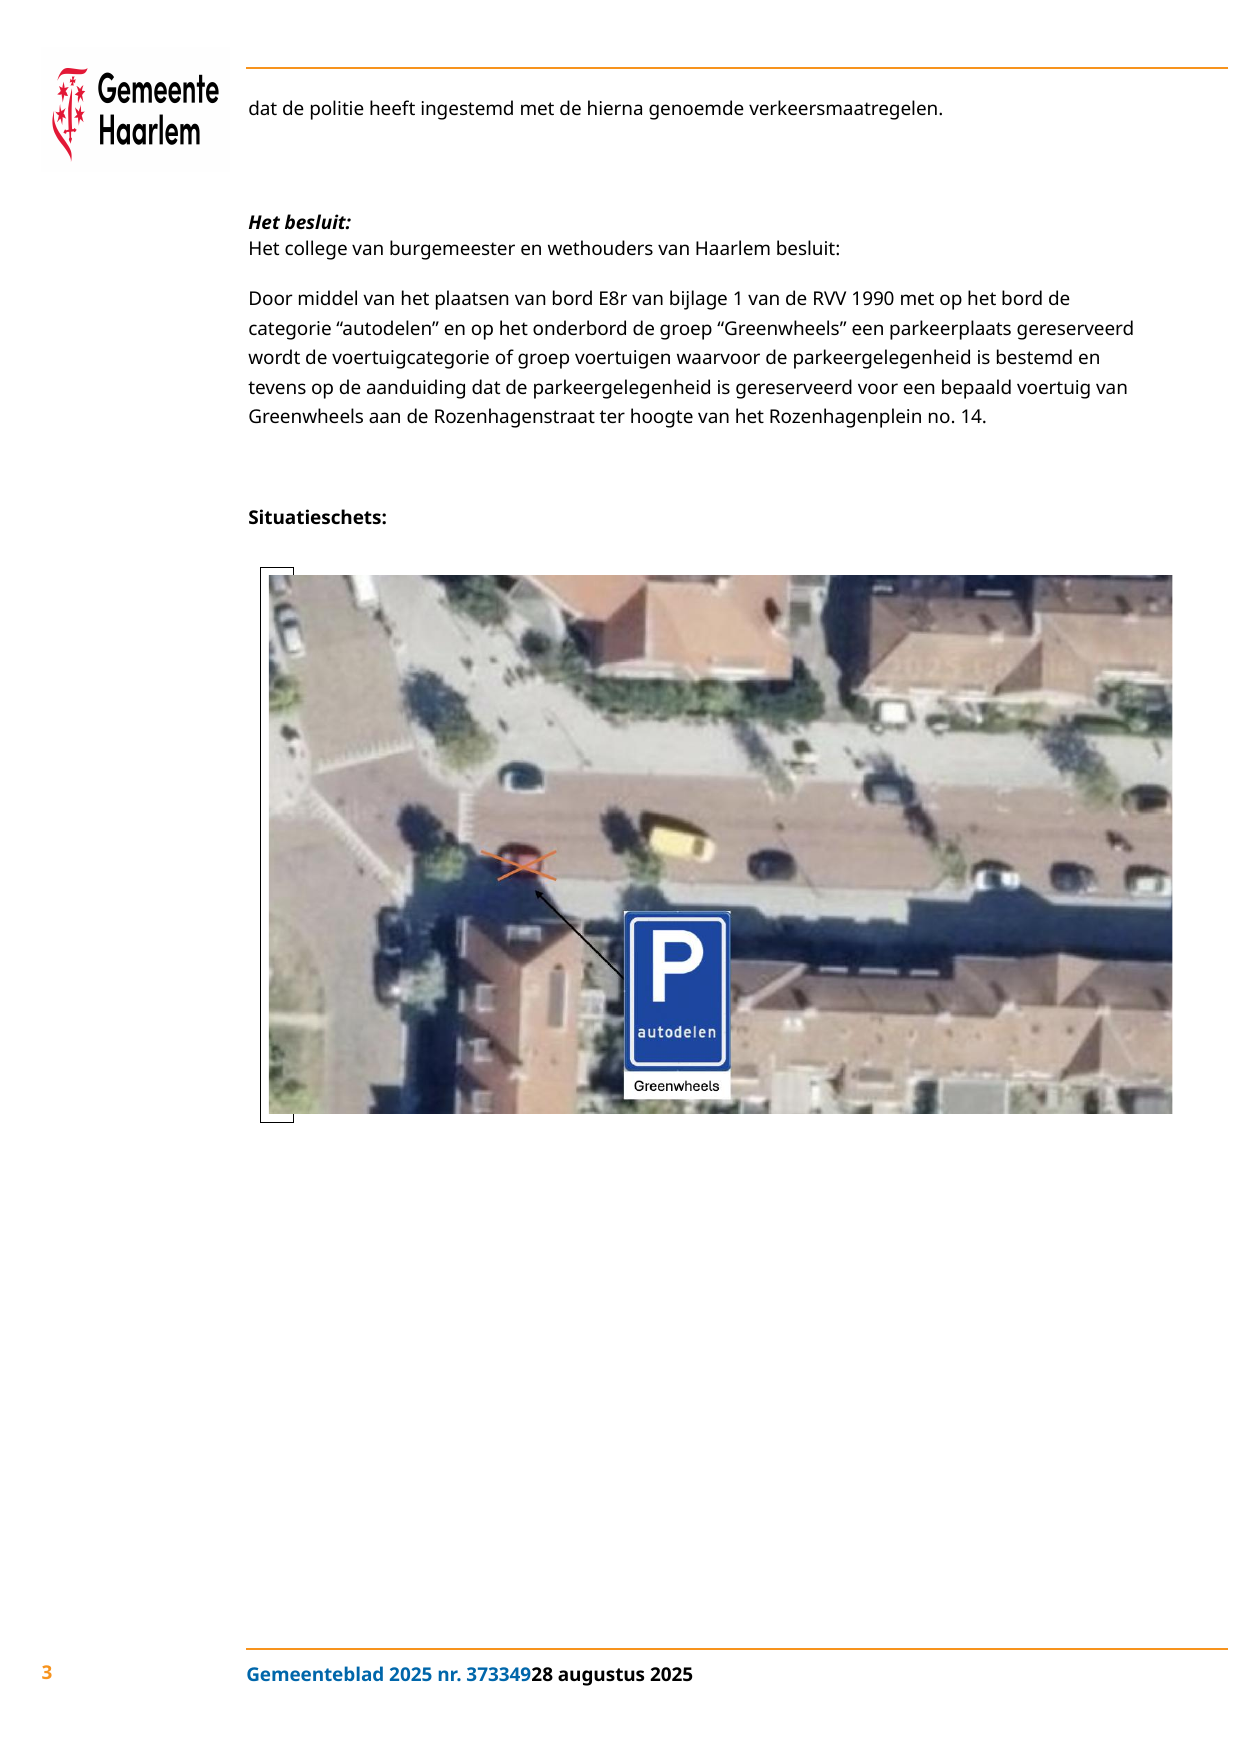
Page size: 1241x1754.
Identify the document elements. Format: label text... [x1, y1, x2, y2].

text dat de politie heeft ingestemd met de hierna genoemde verkeersmaatregelen. [248, 95, 1152, 121]
text Door middel van het plaatsen van bord E8r van bijlage 1 van de RVV 1990 met op het bord de categorie “autodelen” en op het onderbord de groep “Greenwheels” een parkeerplaats gereserveerd wordt de voertuigcategorie of groep voertuigen waarvoor de parkeergelegenheid is bestemd en tevens op de aanduiding dat de parkeergelegenheid is gereserveerd voor een bepaald voertuig van Greenwheels aan de Rozenhagenstraat ter hoogte van het Rozenhagenplein no. 14. [248, 285, 1152, 429]
picture [41, 47, 231, 172]
text Het besluit: [248, 209, 1152, 235]
text Situatieschets: [248, 504, 1152, 530]
text Het college van burgemeester en wethouders van Haarlem besluit: [248, 235, 1152, 261]
picture [268, 575, 1173, 1114]
